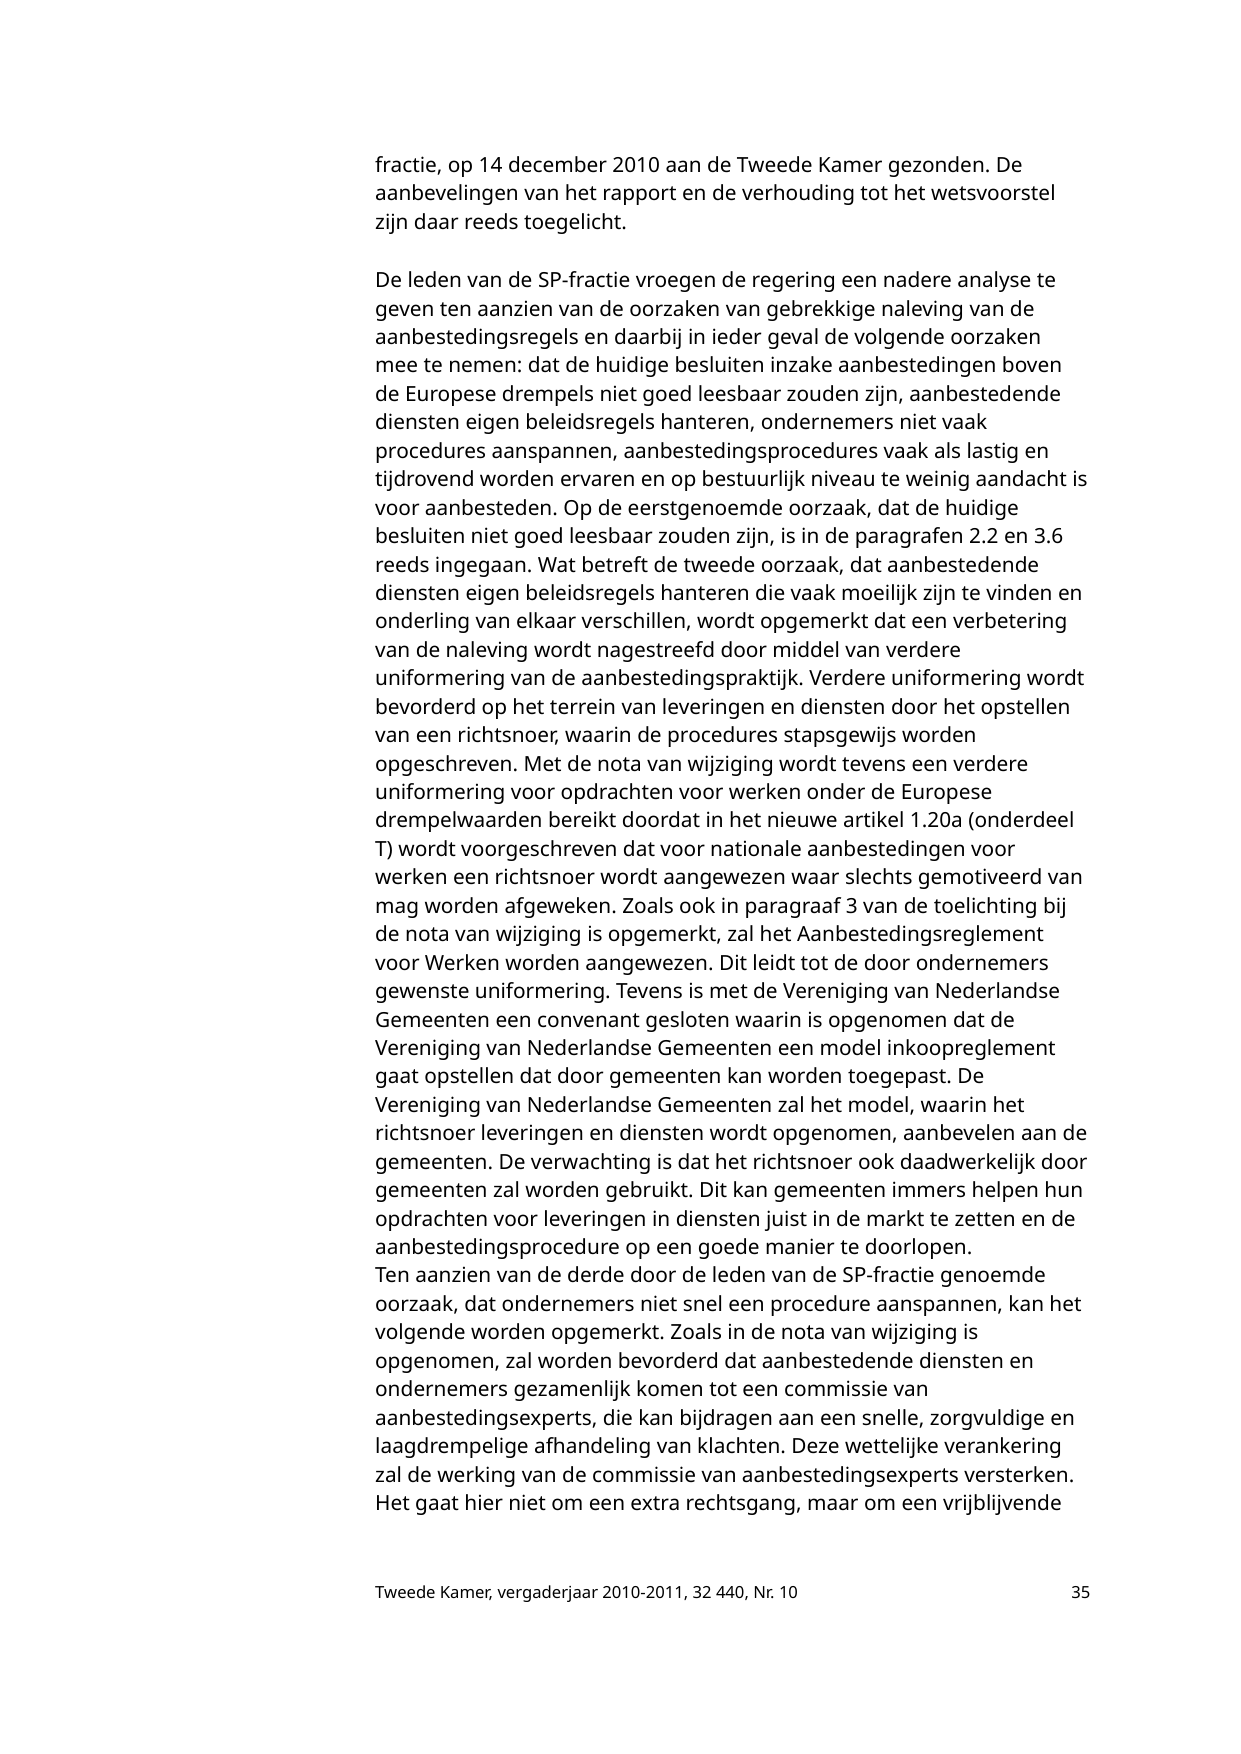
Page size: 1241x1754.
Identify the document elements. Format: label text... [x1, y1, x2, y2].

text fractie, op 14 december 2010 aan de Tweede Kamer gezonden. De aanbevelingen van het rapport en de verhouding tot het wetsvoorstel zijn daar reeds toegelicht. [375, 150, 1090, 235]
text Ten aanzien van de derde door de leden van de SP-fractie genoemde oorzaak, dat ondernemers niet snel een procedure aanspannen, kan het volgende worden opgemerkt. Zoals in de nota van wijziging is opgenomen, zal worden bevorderd dat aanbestedende diensten en ondernemers gezamenlijk komen tot een commissie van aanbestedingsexperts, die kan bijdragen aan een snelle, zorgvuldige en laagdrempelige afhandeling van klachten. Deze wettelijke verankering zal de werking van de commissie van aanbestedingsexperts versterken. Het gaat hier niet om een extra rechtsgang, maar om een vrijblijvende [375, 1261, 1090, 1517]
text De leden van de SP-fractie vroegen de regering een nadere analyse te geven ten aanzien van de oorzaken van gebrekkige naleving van de aanbestedingsregels en daarbij in ieder geval de volgende oorzaken mee te nemen: dat de huidige besluiten inzake aanbestedingen boven de Europese drempels niet goed leesbaar zouden zijn, aanbestedende diensten eigen beleidsregels hanteren, ondernemers niet vaak procedures aanspannen, aanbestedingsprocedures vaak als lastig en tijdrovend worden ervaren en op bestuurlijk niveau te weinig aandacht is voor aanbesteden. Op de eerstgenoemde oorzaak, dat de huidige besluiten niet goed leesbaar zouden zijn, is in de paragrafen 2.2 en 3.6 reeds ingegaan. Wat betreft de tweede oorzaak, dat aanbestedende diensten eigen beleidsregels hanteren die vaak moeilijk zijn te vinden en onderling van elkaar verschillen, wordt opgemerkt dat een verbetering van de naleving wordt nagestreefd door middel van verdere uniformering van de aanbestedingspraktijk. Verdere uniformering wordt bevorderd op het terrein van leveringen en diensten door het opstellen van een richtsnoer, waarin de procedures stapsgewijs worden opgeschreven. Met de nota van wijziging wordt tevens een verdere uniformering voor opdrachten voor werken onder de Europese drempelwaarden bereikt doordat in het nieuwe artikel 1.20a (onderdeel T) wordt voorgeschreven dat voor nationale aanbestedingen voor werken een richtsnoer wordt aangewezen waar slechts gemotiveerd van mag worden afgeweken. Zoals ook in paragraaf 3 van de toelichting bij de nota van wijziging is opgemerkt, zal het Aanbestedingsreglement voor Werken worden aangewezen. Dit leidt tot de door ondernemers gewenste uniformering. Tevens is met de Vereniging van Nederlandse Gemeenten een convenant gesloten waarin is opgenomen dat de Vereniging van Nederlandse Gemeenten een model inkoopreglement gaat opstellen dat door gemeenten kan worden toegepast. De Vereniging van Nederlandse Gemeenten zal het model, waarin het richtsnoer leveringen en diensten wordt opgenomen, aanbevelen aan de gemeenten. De verwachting is dat het richtsnoer ook daadwerkelijk door gemeenten zal worden gebruikt. Dit kan gemeenten immers helpen hun opdrachten voor leveringen in diensten juist in de markt te zetten en de aanbestedingsprocedure op een goede manier te doorlopen. [375, 265, 1090, 1261]
